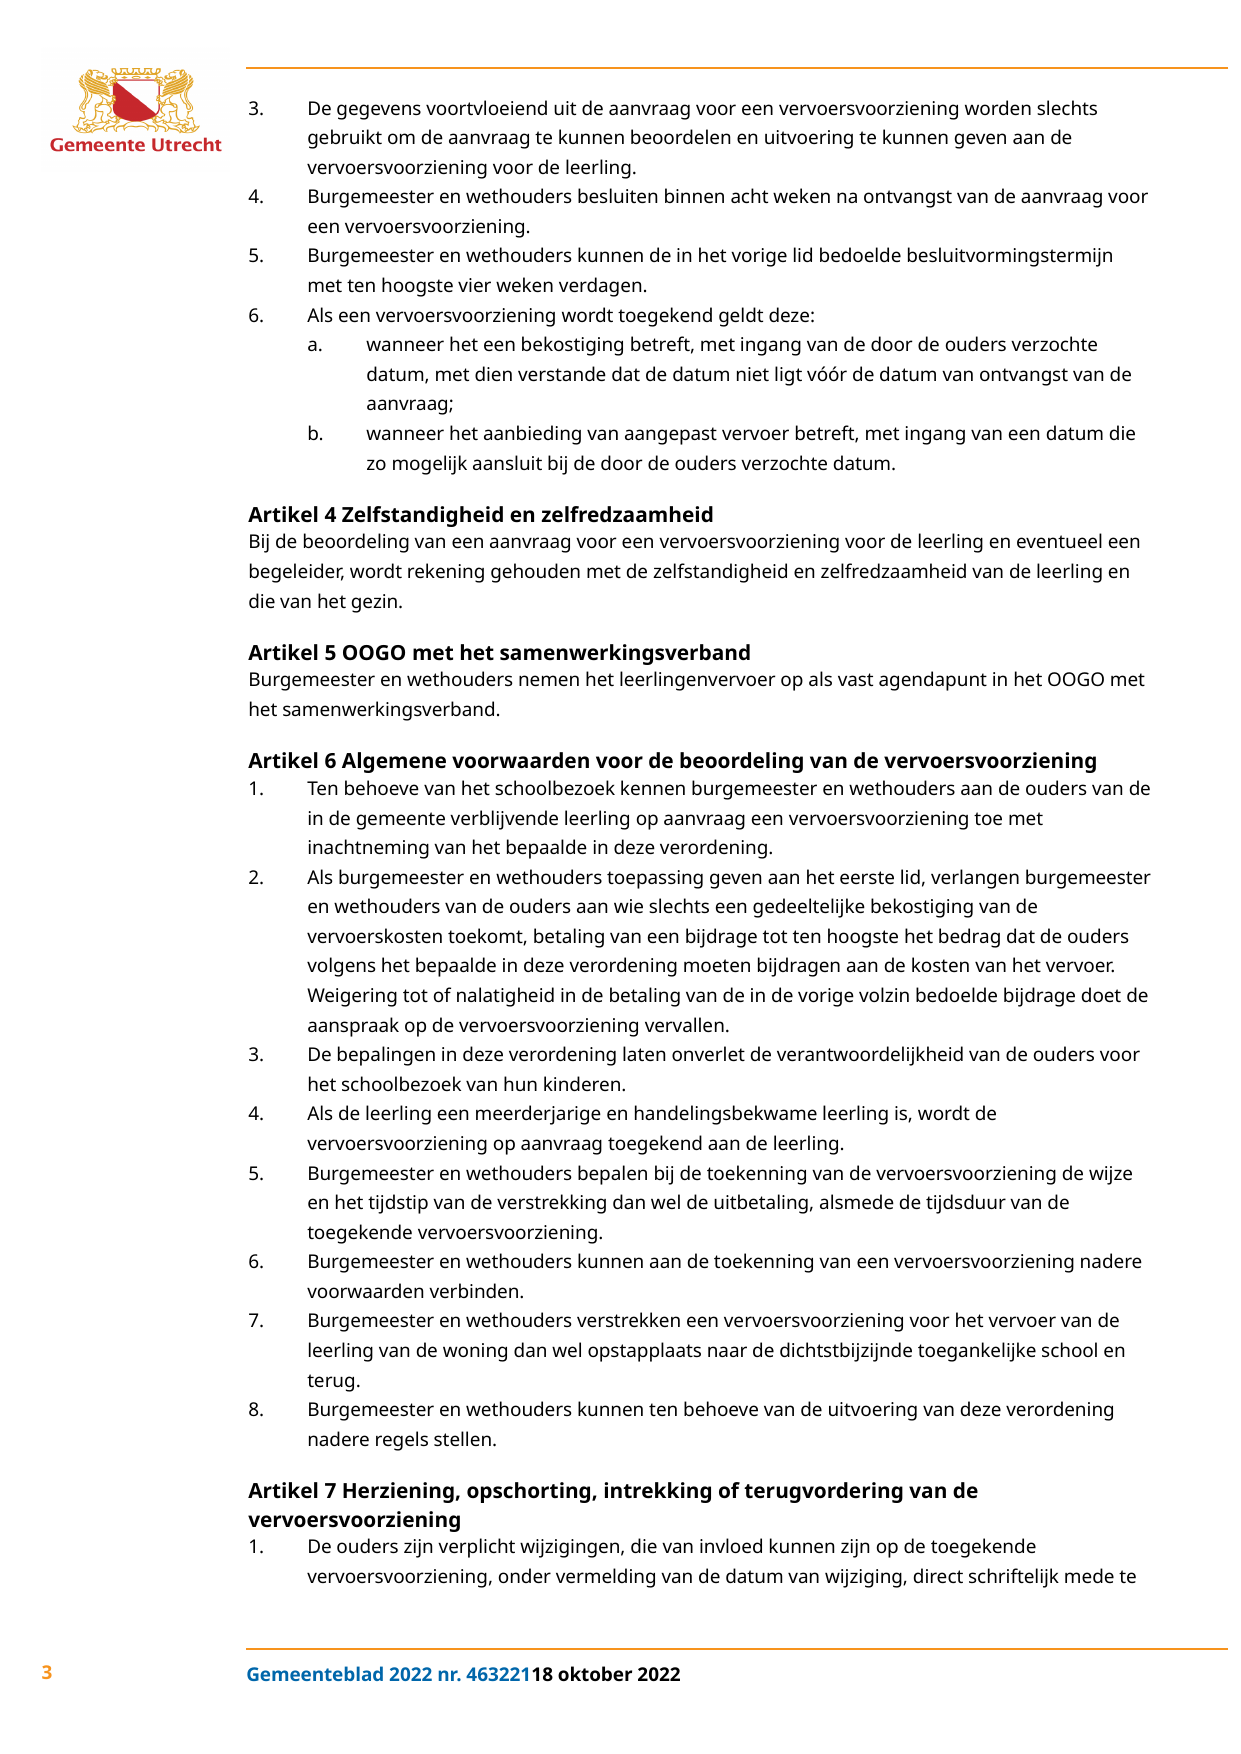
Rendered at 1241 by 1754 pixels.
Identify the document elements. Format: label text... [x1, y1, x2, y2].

list wanneer het aanbieding van aangepast vervoer betreft, met ingang van een datum die zo mogelijk aansluit bij de door de ouders verzochte datum. [307, 420, 1152, 476]
text Artikel 6 Algemene voorwaarden voor de beoordeling van de vervoersvoorziening [248, 747, 1152, 775]
list Burgemeester en wethouders kunnen ten behoeve van de uitvoering van deze verordening nadere regels stellen. [248, 1396, 1152, 1452]
list Burgemeester en wethouders bepalen bij de toekenning van de vervoersvoorziening de wijze en het tijdstip van de verstrekking dan wel de uitbetaling, alsmede de tijdsduur van de toegekende vervoersvoorziening. [248, 1160, 1152, 1244]
list Als een vervoersvoorziening wordt toegekend geldt deze: [248, 302, 1152, 328]
list Ten behoeve van het schoolbezoek kennen burgemeester en wethouders aan de ouders van de in de gemeente verblijvende leerling op aanvraag een vervoersvoorziening toe met inachtneming van het bepaalde in deze verordening. [248, 775, 1152, 860]
list Als de leerling een meerderjarige en handelingsbekwame leerling is, wordt de vervoersvoorziening op aanvraag toegekend aan de leerling. [248, 1101, 1152, 1156]
list Burgemeester en wethouders kunnen de in het vorige lid bedoelde besluitvormingstermijn met ten hoogste vier weken verdagen. [248, 243, 1152, 298]
text Artikel 4 Zelfstandigheid en zelfredzaamheid [248, 500, 1152, 529]
text Artikel 7 Herziening, opschorting, intrekking of terugvordering van de vervoersvoorziening [248, 1476, 1152, 1533]
text Artikel 5 OOGO met het samenwerkingsverband [248, 638, 1152, 667]
list De bepalingen in deze verordening laten onverlet de verantwoordelijkheid van de ouders voor het schoolbezoek van hun kinderen. [248, 1041, 1152, 1097]
picture [41, 47, 231, 172]
text Burgemeester en wethouders nemen het leerlingenvervoer op als vast agendapunt in het OOGO met het samenwerkingsverband. [248, 667, 1152, 722]
list Burgemeester en wethouders verstrekken een vervoersvoorziening voor het vervoer van de leerling van de woning dan wel opstapplaats naar de dichtstbijzijnde toegankelijke school en terug. [248, 1308, 1152, 1392]
list Als burgemeester en wethouders toepassing geven aan het eerste lid, verlangen burgemeester en wethouders van de ouders aan wie slechts een gedeeltelijke bekostiging van de vervoerskosten toekomt, betaling van een bijdrage tot ten hoogste het bedrag dat de ouders volgens het bepaalde in deze verordening moeten bijdragen aan de kosten van het vervoer. Weigering tot of nalatigheid in de betaling van de in de vorige volzin bedoelde bijdrage doet de aanspraak op de vervoersvoorziening vervallen. [248, 864, 1152, 1037]
list De gegevens voortvloeiend uit de aanvraag voor een vervoersvoorziening worden slechts gebruikt om de aanvraag te kunnen beoordelen en uitvoering te kunnen geven aan de vervoersvoorziening voor de leerling. [248, 95, 1152, 180]
list De ouders zijn verplicht wijzigingen, die van invloed kunnen zijn op de toegekende vervoersvoorziening, onder vermelding van de datum van wijziging, direct schriftelijk mede te [248, 1533, 1152, 1588]
text Bij de beoordeling van een aanvraag voor een vervoersvoorziening voor de leerling en eventueel een begeleider, wordt rekening gehouden met de zelfstandigheid en zelfredzaamheid van de leerling en die van het gezin. [248, 529, 1152, 613]
list Burgemeester en wethouders besluiten binnen acht weken na ontvangst van de aanvraag voor een vervoersvoorziening. [248, 183, 1152, 239]
list Burgemeester en wethouders kunnen aan de toekenning van een vervoersvoorziening nadere voorwaarden verbinden. [248, 1248, 1152, 1304]
list wanneer het een bekostiging betreft, met ingang van de door de ouders verzochte datum, met dien verstande dat de datum niet ligt vóór de datum van ontvangst van de aanvraag; [307, 331, 1152, 416]
